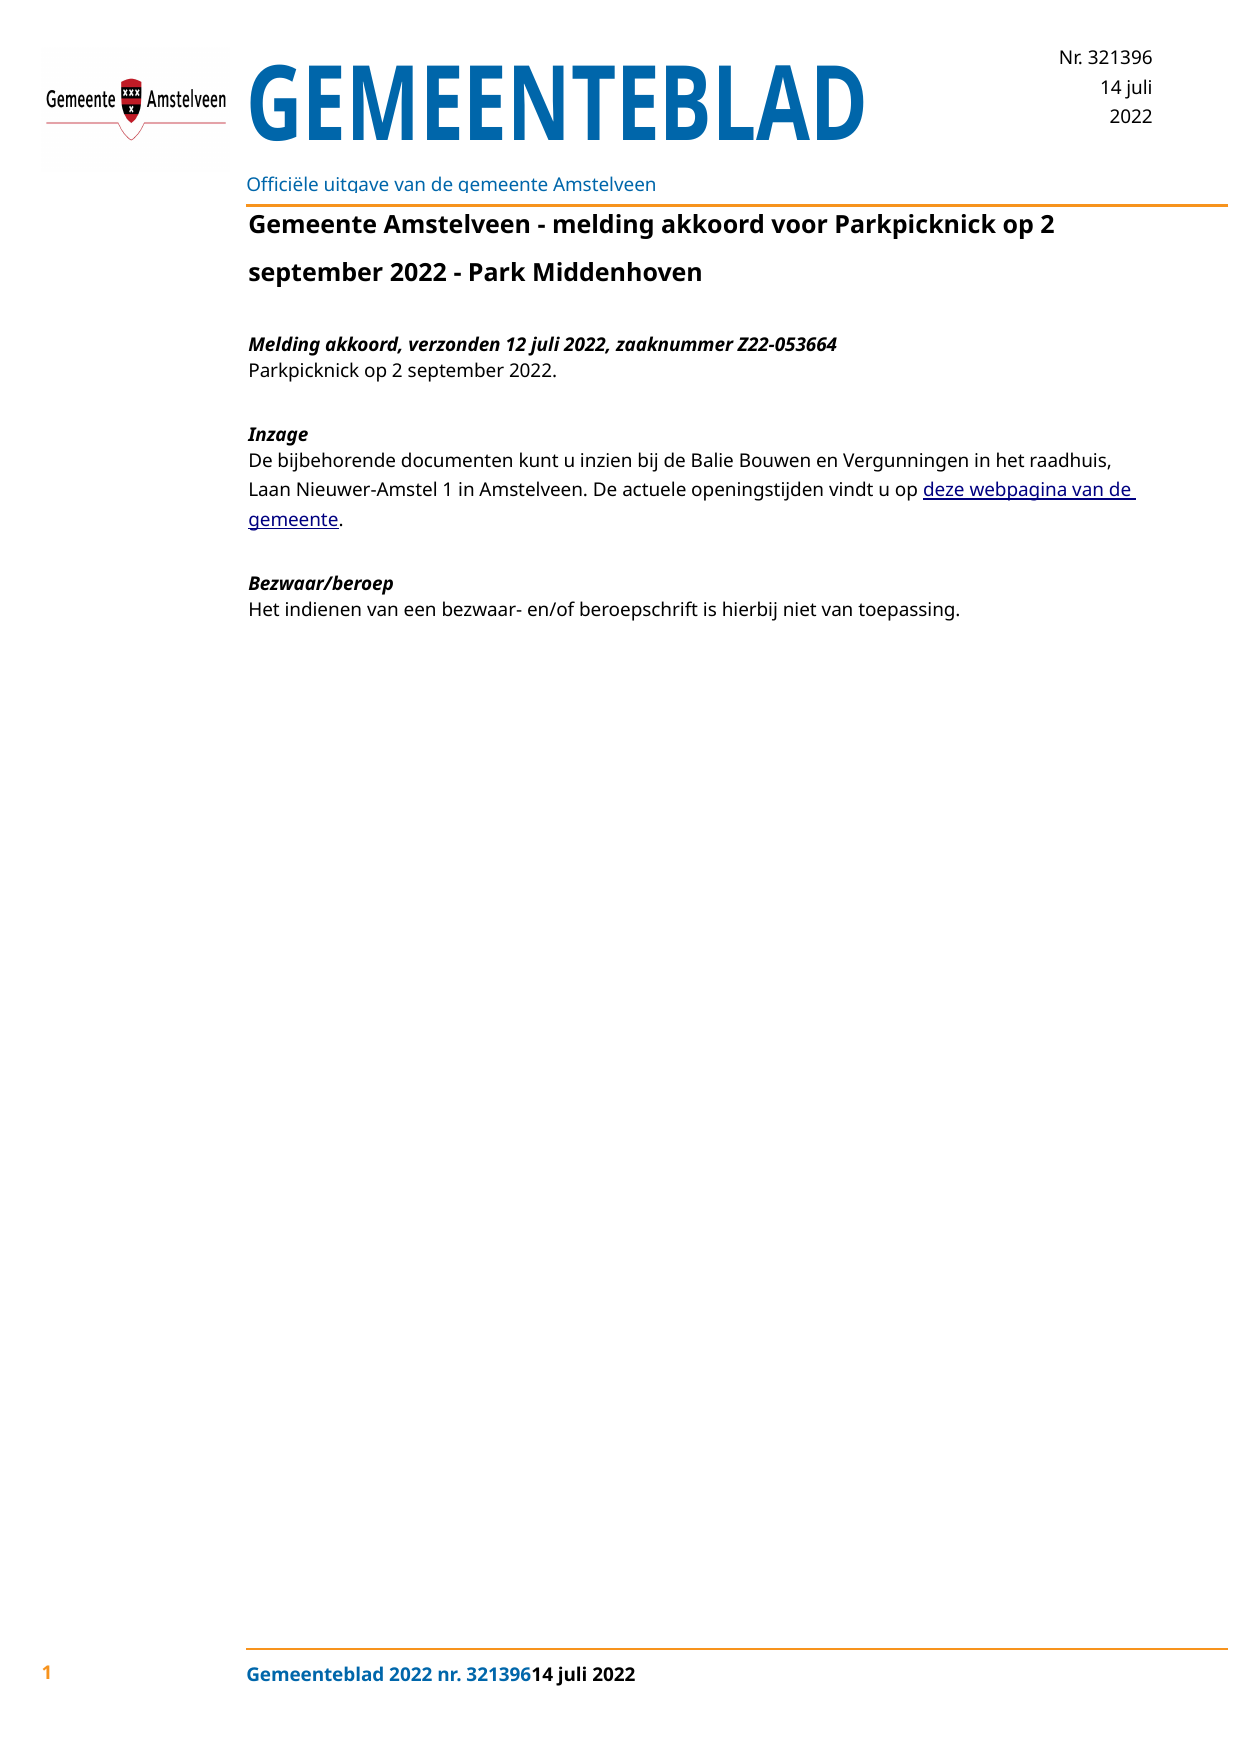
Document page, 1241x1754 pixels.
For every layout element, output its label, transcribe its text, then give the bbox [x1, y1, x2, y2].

picture [41, 47, 231, 172]
text Gemeente Amstelveen - melding akkoord voor Parkpicknick op 2 september 2022 - Park Middenhoven [248, 207, 1152, 288]
text Het indienen van een bezwaar- en/of beroepschrift is hierbij niet van toepassing. [248, 596, 1152, 621]
text Parkpicknick op 2 september 2022. [248, 357, 1152, 383]
text Inzage [248, 421, 1152, 447]
text Bezwaar/beroep [248, 570, 1152, 596]
text Melding akkoord, verzonden 12 juli 2022, zaaknummer Z22-053664 [248, 331, 1152, 357]
text De bijbehorende documenten kunt u inzien bij de Balie Bouwen en Vergunningen in het raadhuis, Laan Nieuwer-Amstel 1 in Amstelveen. De actuele openingstijden vindt u op deze webpagina van de gemeente. [248, 447, 1152, 532]
